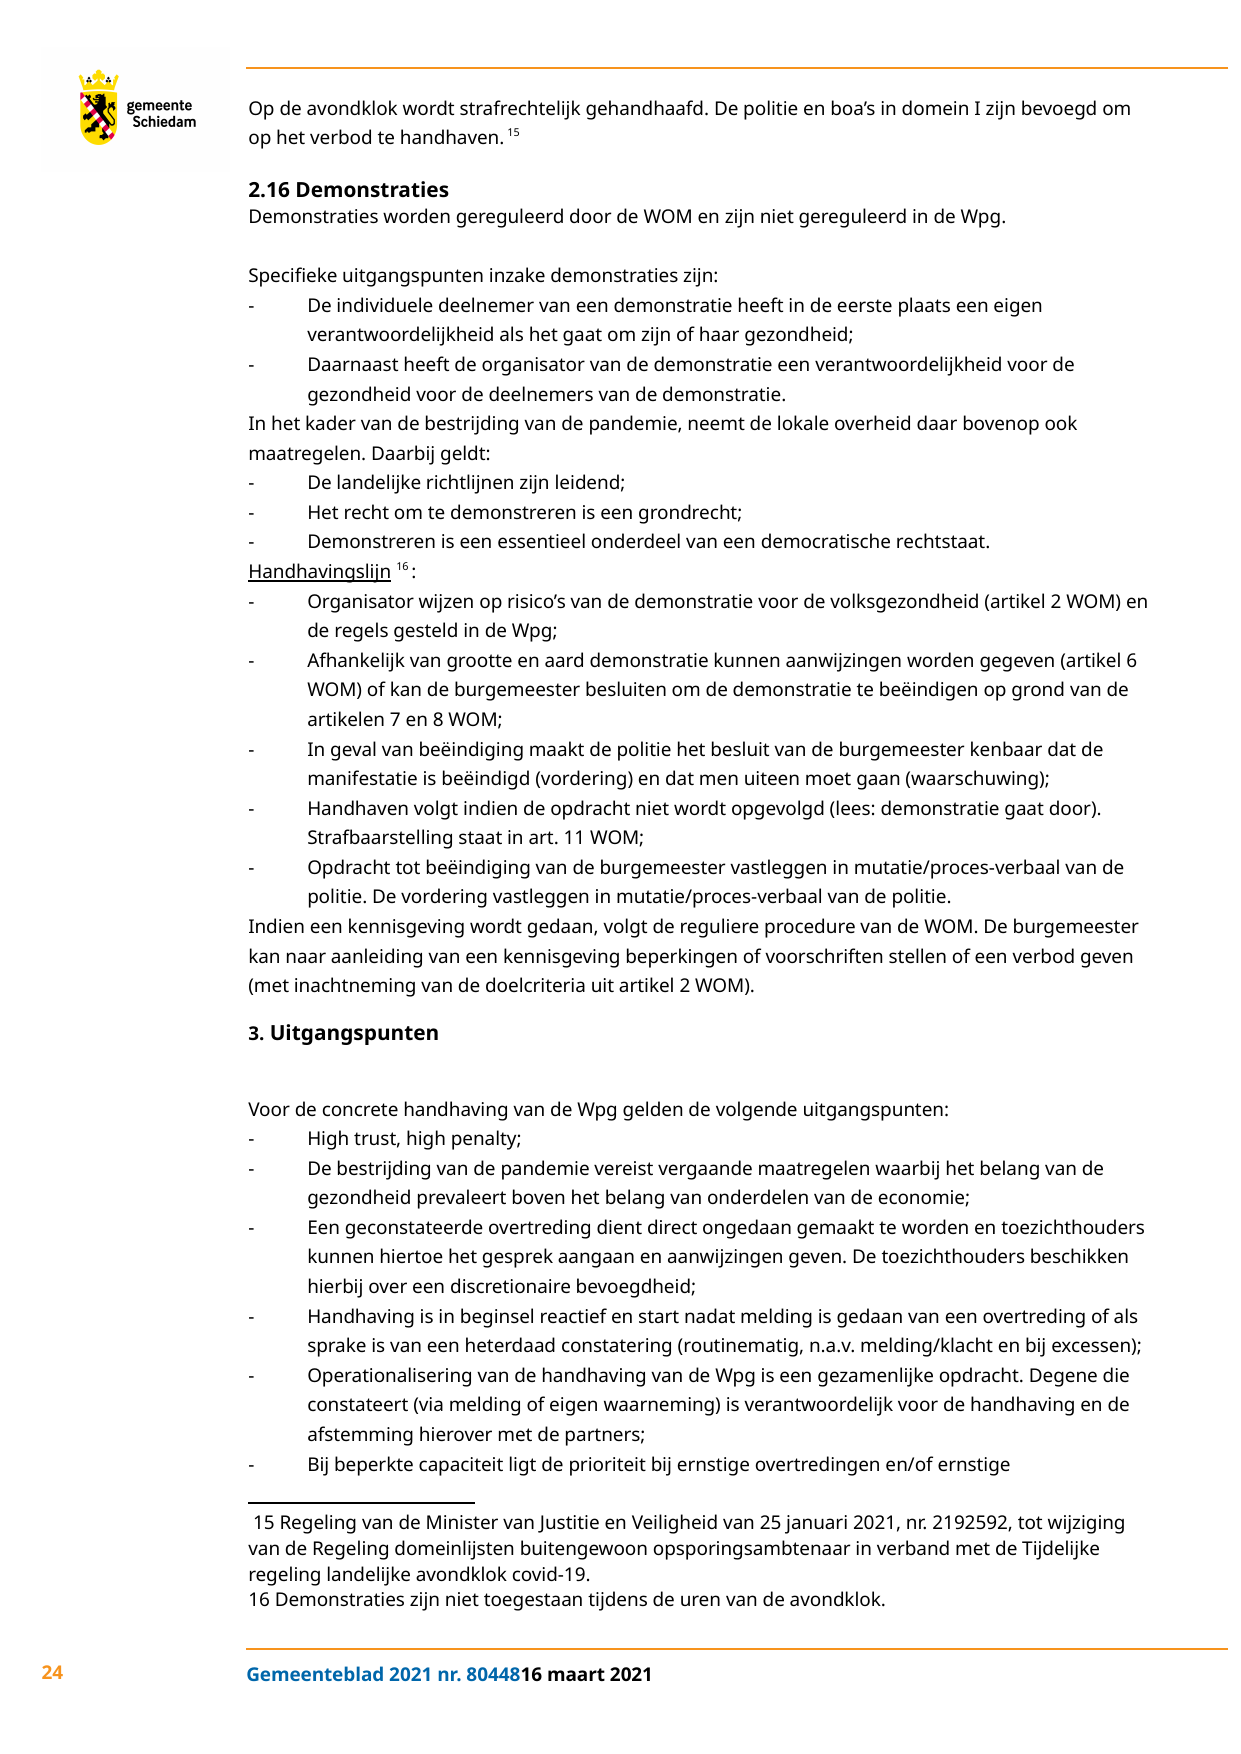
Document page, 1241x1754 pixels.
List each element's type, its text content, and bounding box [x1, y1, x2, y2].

list Operationalisering van de handhaving van de Wpg is een gezamenlijke opdracht. Degene die constateert (via melding of eigen waarneming) is verantwoordelijk voor de handhaving en de afstemming hierover met de partners; [248, 1362, 1152, 1447]
list De landelijke richtlijnen zijn leidend; [248, 469, 1152, 495]
list High trust, high penalty; [248, 1125, 1152, 1151]
text Regeling van de Minister van Justitie en Veiligheid van 25 januari 2021, nr. 2192592, tot wijziging van de Regeling domeinlijsten buitengewoon opsporingsambtenaar in verband met de Tijdelijke regeling landelijke avondklok covid-19. [248, 1509, 1152, 1586]
list De bestrijding van de pandemie vereist vergaande maatregelen waarbij het belang van de gezondheid prevaleert boven het belang van onderdelen van de economie; [248, 1155, 1152, 1210]
list Het recht om te demonstreren is een grondrecht; [248, 499, 1152, 525]
list Opdracht tot beëindiging van de burgemeester vastleggen in mutatie/proces-verbaal van de politie. De vordering vastleggen in mutatie/proces-verbaal van de politie. [248, 854, 1152, 909]
list Daarnaast heeft de organisator van de demonstratie een verantwoordelijkheid voor de gezondheid voor de deelnemers van de demonstratie. [248, 351, 1152, 406]
text Voor de concrete handhaving van de Wpg gelden de volgende uitgangspunten: [248, 1096, 1152, 1121]
list Handhaven volgt indien de opdracht niet wordt opgevolgd (lees: demonstratie gaat door). Strafbaarstelling staat in art. 11 WOM; [248, 795, 1152, 850]
text Specifieke uitgangspunten inzake demonstraties zijn: [248, 262, 1152, 288]
text Indien een kennisgeving wordt gedaan, volgt de reguliere procedure van de WOM. De burgemeester kan naar aanleiding van een kennisgeving beperkingen of voorschriften stellen of een verbod geven (met inachtneming van de doelcriteria uit artikel 2 WOM). [248, 913, 1152, 998]
list De individuele deelnemer van een demonstratie heeft in de eerste plaats een eigen verantwoordelijkheid als het gaat om zijn of haar gezondheid; [248, 292, 1152, 347]
list Organisator wijzen op risico’s van de demonstratie voor de volksgezondheid (artikel 2 WOM) en de regels gesteld in de Wpg; [248, 588, 1152, 643]
text 3. Uitgangspunten [248, 1018, 1152, 1046]
list Handhaving is in beginsel reactief en start nadat melding is gedaan van een overtreding of als sprake is van een heterdaad constatering (routinematig, n.a.v. melding/klacht en bij excessen); [248, 1303, 1152, 1358]
text Handhavingslijn : [248, 558, 1152, 584]
list Een geconstateerde overtreding dient direct ongedaan gemaakt te worden en toezichthouders kunnen hiertoe het gesprek aangaan en aanwijzingen geven. De toezichthouders beschikken hierbij over een discretionaire bevoegdheid; [248, 1214, 1152, 1299]
list Demonstreren is een essentieel onderdeel van een democratische rechtstaat. [248, 529, 1152, 554]
text Demonstraties zijn niet toegestaan tijdens de uren van de avondklok. [248, 1586, 1152, 1612]
list Bij beperkte capaciteit ligt de prioriteit bij ernstige overtredingen en/of ernstige [248, 1451, 1152, 1476]
list Afhankelijk van grootte en aard demonstratie kunnen aanwijzingen worden gegeven (artikel 6 WOM) of kan de burgemeester besluiten om de demonstratie te beëindigen op grond van de artikelen 7 en 8 WOM; [248, 647, 1152, 732]
text Demonstraties worden gereguleerd door de WOM en zijn niet gereguleerd in de Wpg. [248, 203, 1152, 229]
list In geval van beëindiging maakt de politie het besluit van de burgemeester kenbaar dat de manifestatie is beëindigd (vordering) en dat men uiteen moet gaan (waarschuwing); [248, 736, 1152, 791]
text 2.16 Demonstraties [248, 175, 1152, 203]
picture [41, 47, 231, 172]
text In het kader van de bestrijding van de pandemie, neemt de lokale overheid daar bovenop ook maatregelen. Daarbij geldt: [248, 410, 1152, 466]
text Op de avondklok wordt strafrechtelijk gehandhaafd. De politie en boa’s in domein I zijn bevoegd om op het verbod te handhaven. [248, 95, 1152, 150]
